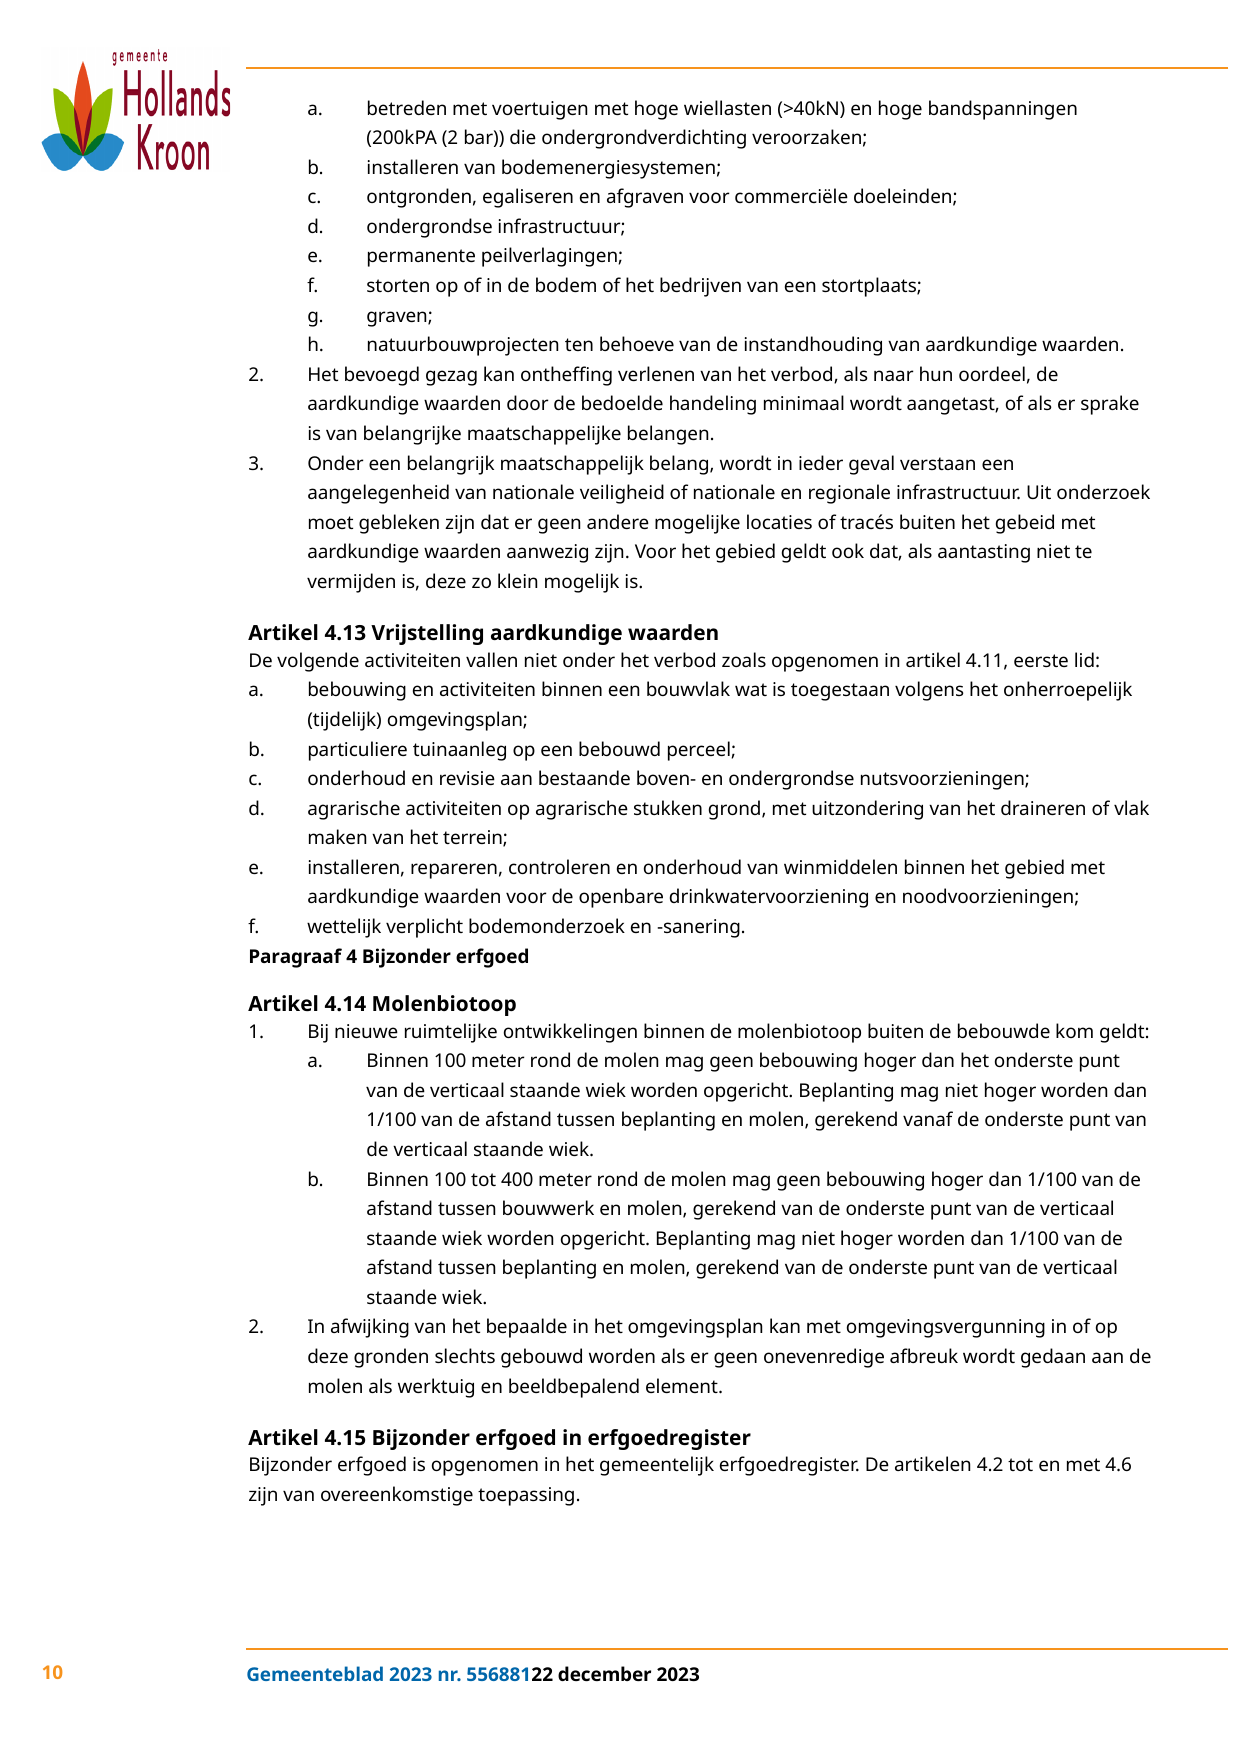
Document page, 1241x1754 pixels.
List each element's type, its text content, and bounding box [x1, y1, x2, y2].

list Onder een belangrijk maatschappelijk belang, wordt in ieder geval verstaan een aangelegenheid van nationale veiligheid of nationale en regionale infrastructuur. Uit onderzoek moet gebleken zijn dat er geen andere mogelijke locaties of tracés buiten het gebeid met aardkundige waarden aanwezig zijn. Voor het gebied geldt ook dat, als aantasting niet te vermijden is, deze zo klein mogelijk is. [248, 450, 1152, 594]
list Het bevoegd gezag kan ontheffing verlenen van het verbod, als naar hun oordeel, de aardkundige waarden door de bedoelde handeling minimaal wordt aangetast, of als er sprake is van belangrijke maatschappelijke belangen. [248, 361, 1152, 446]
list storten op of in de bodem of het bedrijven van een stortplaats; [307, 272, 1152, 298]
list natuurbouwprojecten ten behoeve van de instandhouding van aardkundige waarden. [307, 331, 1152, 357]
list ontgronden, egaliseren en afgraven voor commerciële doeleinden; [307, 183, 1152, 209]
list onderhoud en revisie aan bestaande boven- en ondergrondse nutsvoorzieningen; [248, 765, 1152, 791]
list betreden met voertuigen met hoge wiellasten (>40kN) en hoge bandspanningen (200kPA (2 bar)) die ondergrondverdichting veroorzaken; [307, 95, 1152, 150]
list wettelijk verplicht bodemonderzoek en -sanering. [248, 913, 1152, 939]
text Artikel 4.15 Bijzonder erfgoed in erfgoedregister [248, 1423, 1152, 1452]
list ondergrondse infrastructuur; [307, 213, 1152, 239]
list Binnen 100 tot 400 meter rond de molen mag geen bebouwing hoger dan 1/100 van de afstand tussen bouwwerk en molen, gerekend van de onderste punt van de verticaal staande wiek worden opgericht. Beplanting mag niet hoger worden dan 1/100 van de afstand tussen beplanting en molen, gerekend van de onderste punt van de verticaal staande wiek. [307, 1166, 1152, 1310]
list installeren, repareren, controleren en onderhoud van winmiddelen binnen het gebied met aardkundige waarden voor de openbare drinkwatervoorziening en noodvoorzieningen; [248, 854, 1152, 909]
text Bijzonder erfgoed is opgenomen in het gemeentelijk erfgoedregister. De artikelen 4.2 tot en met 4.6 zijn van overeenkomstige toepassing. [248, 1452, 1152, 1507]
list Binnen 100 meter rond de molen mag geen bebouwing hoger dan het onderste punt van de verticaal staande wiek worden opgericht. Beplanting mag niet hoger worden dan 1/100 van de afstand tussen beplanting en molen, gerekend vanaf de onderste punt van de verticaal staande wiek. [307, 1047, 1152, 1162]
text Artikel 4.13 Vrijstelling aardkundige waarden [248, 618, 1152, 647]
list Bij nieuwe ruimtelijke ontwikkelingen binnen de molenbiotoop buiten de bebouwde kom geldt: [248, 1018, 1152, 1043]
list permanente peilverlagingen; [307, 243, 1152, 268]
list In afwijking van het bepaalde in het omgevingsplan kan met omgevingsvergunning in of op deze gronden slechts gebouwd worden als er geen onevenredige afbreuk wordt gedaan aan de molen als werktuig en beeldbepalend element. [248, 1314, 1152, 1398]
list agrarische activiteiten op agrarische stukken grond, met uitzondering van het draineren of vlak maken van het terrein; [248, 795, 1152, 850]
list particuliere tuinaanleg op een bebouwd perceel; [248, 736, 1152, 761]
text Paragraaf 4 Bijzonder erfgoed [248, 943, 1152, 968]
text De volgende activiteiten vallen niet onder het verbod zoals opgenomen in artikel 4.11, eerste lid: [248, 647, 1152, 673]
list bebouwing en activiteiten binnen een bouwvlak wat is toegestaan volgens het onherroepelijk (tijdelijk) omgevingsplan; [248, 677, 1152, 732]
picture [41, 47, 231, 172]
text Artikel 4.14 Molenbiotoop [248, 989, 1152, 1018]
list installeren van bodemenergiesystemen; [307, 154, 1152, 180]
list graven; [307, 302, 1152, 328]
